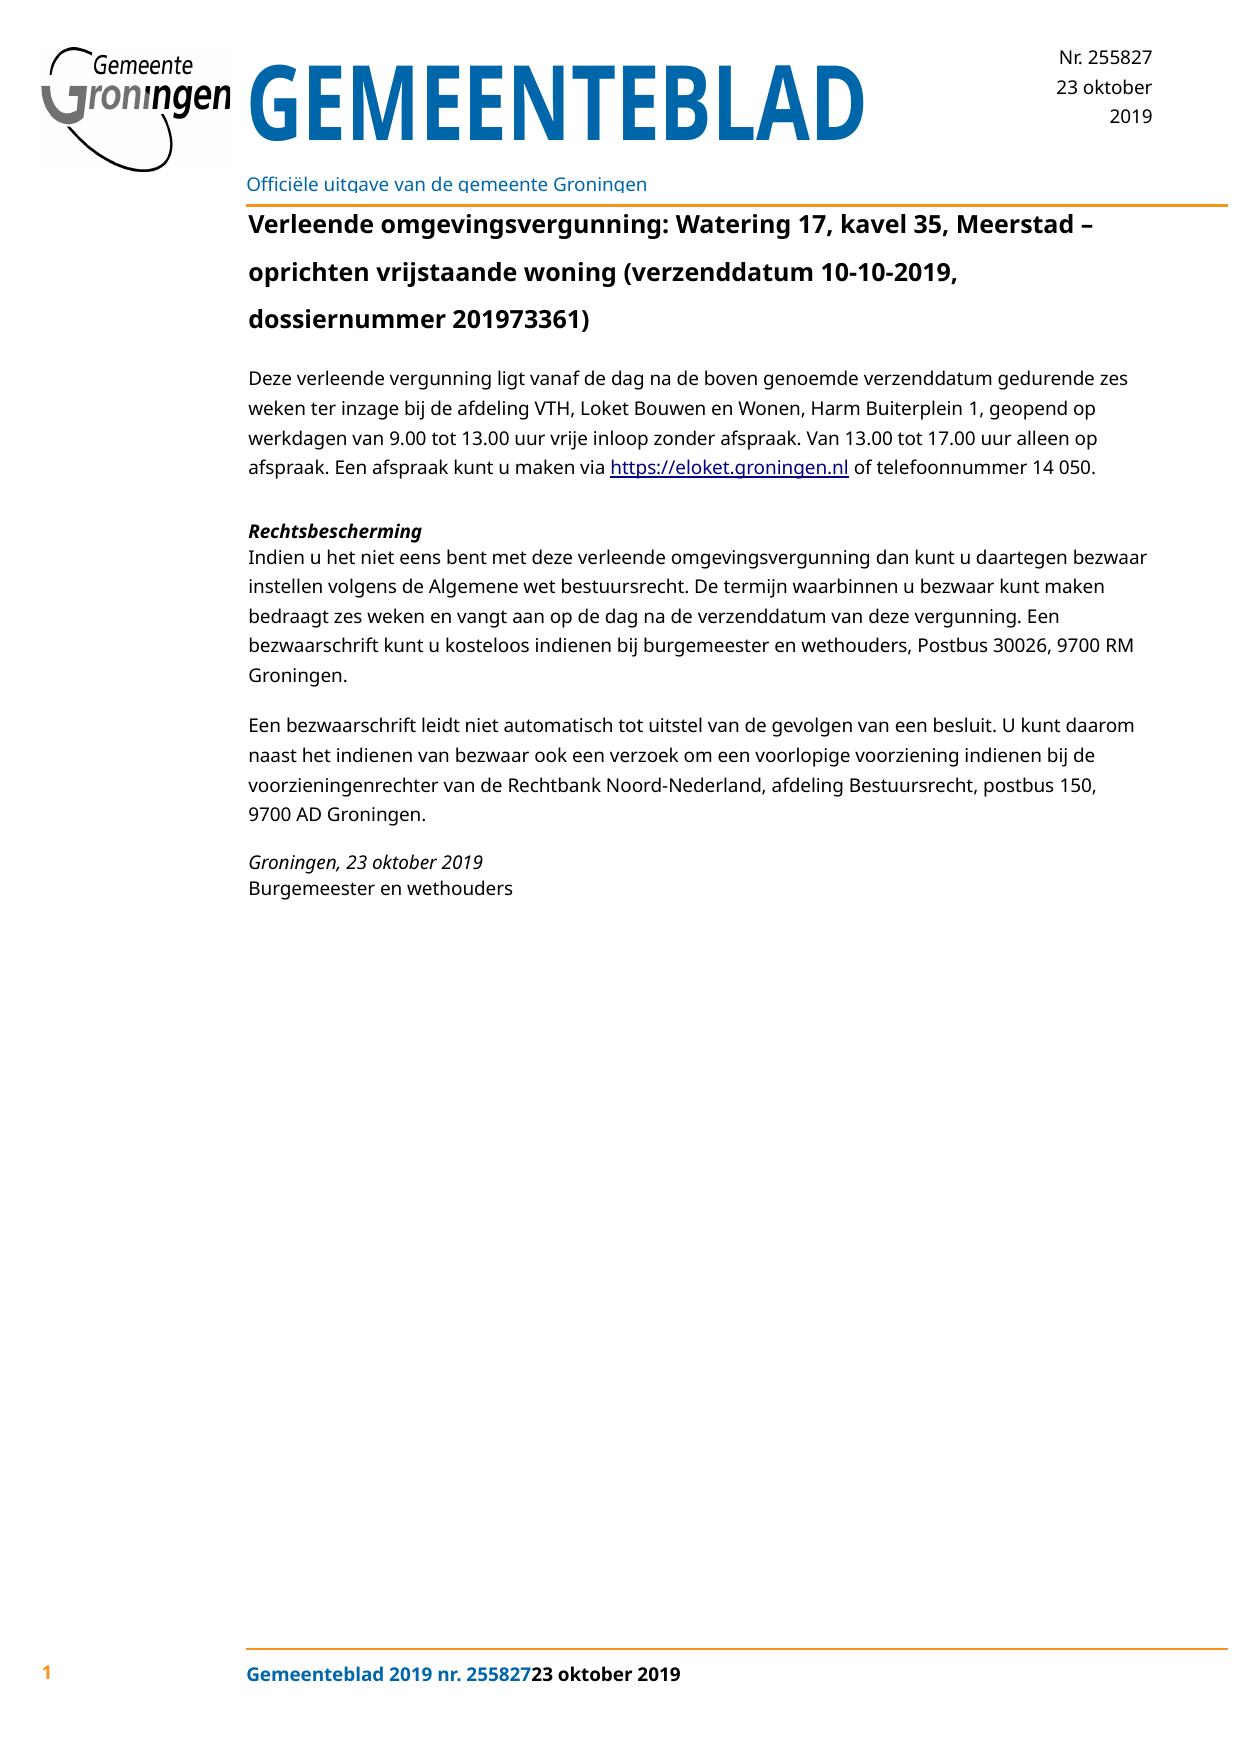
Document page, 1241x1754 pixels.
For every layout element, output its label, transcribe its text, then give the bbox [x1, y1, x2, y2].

picture [41, 47, 231, 172]
text Een bezwaarschrift leidt niet automatisch tot uitstel van de gevolgen van een besluit. U kunt daarom naast het indienen van bezwaar ook een verzoek om een voorlopige voorziening indienen bij de voorzieningenrechter van de Rechtbank Noord-Nederland, afdeling Bestuursrecht, postbus 150, 9700 AD Groningen. [248, 713, 1152, 827]
text Burgemeester en wethouders [248, 875, 1152, 901]
text Groningen, 23 oktober 2019 [248, 849, 1152, 875]
text Rechtsbescherming [248, 518, 1152, 544]
text Indien u het niet eens bent met deze verleende omgevingsvergunning dan kunt u daartegen bezwaar instellen volgens de Algemene wet bestuursrecht. De termijn waarbinnen u bezwaar kunt maken bedraagt zes weken en vangt aan op de dag na de verzenddatum van deze vergunning. Een bezwaarschrift kunt u kosteloos indienen bij burgemeester en wethouders, Postbus 30026, 9700 RM Groningen. [248, 544, 1152, 688]
text Verleende omgevingsvergunning: Watering 17, kavel 35, Meerstad – oprichten vrijstaande woning (verzenddatum 10-10-2019, dossiernummer 201973361) [248, 207, 1152, 336]
text Deze verleende vergunning ligt vanaf de dag na de boven genoemde verzenddatum gedurende zes weken ter inzage bij de afdeling VTH, Loket Bouwen en Wonen, Harm Buiterplein 1, geopend op werkdagen van 9.00 tot 13.00 uur vrije inloop zonder afspraak. Van 13.00 tot 17.00 uur alleen op afspraak. Een afspraak kunt u maken via https://eloket.groningen.nl of telefoonnummer 14 050. [248, 366, 1152, 480]
